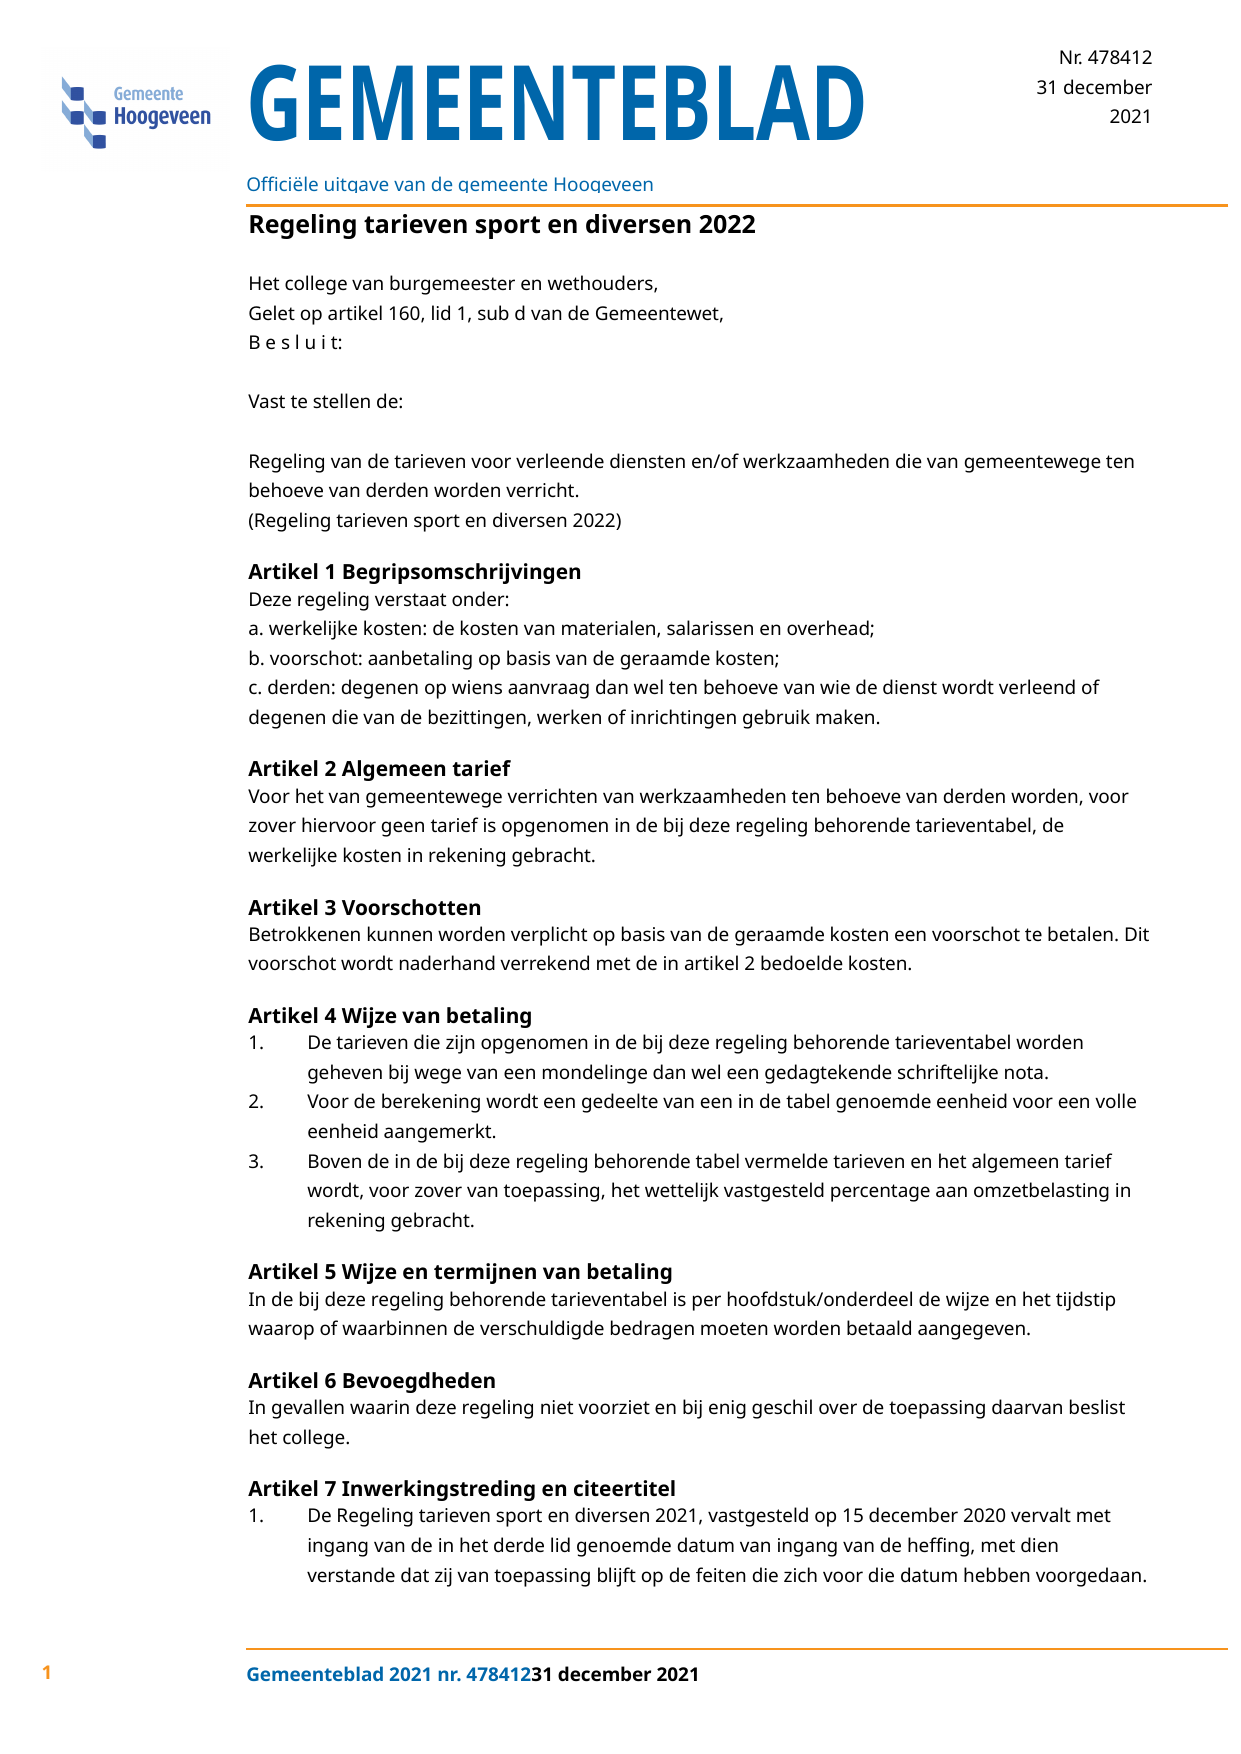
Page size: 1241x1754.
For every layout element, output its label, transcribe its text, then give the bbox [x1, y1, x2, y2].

text Voor het van gemeentewege verrichten van werkzaamheden ten behoeve van derden worden, voor zover hiervoor geen tarief is opgenomen in de bij deze regeling behorende tarieventabel, de werkelijke kosten in rekening gebracht. [248, 783, 1152, 868]
text Het college van burgemeester en wethouders, [248, 270, 1152, 296]
text Artikel 3 Voorschotten [248, 893, 1152, 921]
text Deze regeling verstaat onder: [248, 586, 1152, 612]
text Regeling tarieven sport en diversen 2022 [248, 207, 1152, 241]
text Artikel 5 Wijze en termijnen van betaling [248, 1257, 1152, 1286]
text Artikel 1 Begripsomschrijvingen [248, 557, 1152, 586]
text a. werkelijke kosten: de kosten van materialen, salarissen en overhead; [248, 615, 1152, 641]
text Gelet op artikel 160, lid 1, sub d van de Gemeentewet, [248, 300, 1152, 326]
list Boven de in de bij deze regeling behorende tabel vermelde tarieven en het algemeen tarief wordt, voor zover van toepassing, het wettelijk vastgesteld percentage aan omzetbelasting in rekening gebracht. [248, 1148, 1152, 1233]
text Vast te stellen de: [248, 389, 1152, 414]
list Voor de berekening wordt een gedeelte van een in de tabel genoemde eenheid voor een volle eenheid aangemerkt. [248, 1089, 1152, 1144]
text Artikel 6 Bevoegdheden [248, 1366, 1152, 1394]
text (Regeling tarieven sport en diversen 2022) [248, 507, 1152, 533]
text In de bij deze regeling behorende tarieventabel is per hoofdstuk/onderdeel de wijze en het tijdstip waarop of waarbinnen de verschuldigde bedragen moeten worden betaald aangegeven. [248, 1286, 1152, 1341]
text c. derden: degenen op wiens aanvraag dan wel ten behoeve van wie de dienst wordt verleend of degenen die van de bezittingen, werken of inrichtingen gebruik maken. [248, 674, 1152, 730]
text Betrokkenen kunnen worden verplicht op basis van de geraamde kosten een voorschot te betalen. Dit voorschot wordt naderhand verrekend met de in artikel 2 bedoelde kosten. [248, 921, 1152, 976]
text b. voorschot: aanbetaling op basis van de geraamde kosten; [248, 645, 1152, 671]
picture [41, 47, 231, 172]
text B e s l u i t: [248, 329, 1152, 355]
text In gevallen waarin deze regeling niet voorziet en bij enig geschil over de toepassing daarvan beslist het college. [248, 1394, 1152, 1449]
text Artikel 7 Inwerkingstreding en citeertitel [248, 1474, 1152, 1503]
list De Regeling tarieven sport en diversen 2021, vastgesteld op 15 december 2020 vervalt met ingang van de in het derde lid genoemde datum van ingang van de heffing, met dien verstande dat zij van toepassing blijft op de feiten die zich voor die datum hebben voorgedaan. [248, 1503, 1152, 1588]
list De tarieven die zijn opgenomen in de bij deze regeling behorende tarieventabel worden geheven bij wege van een mondelinge dan wel een gedagtekende schriftelijke nota. [248, 1029, 1152, 1085]
text Artikel 2 Algemeen tarief [248, 754, 1152, 783]
text Regeling van de tarieven voor verleende diensten en/of werkzaamheden die van gemeentewege ten behoeve van derden worden verricht. [248, 448, 1152, 503]
text Artikel 4 Wijze van betaling [248, 1001, 1152, 1029]
